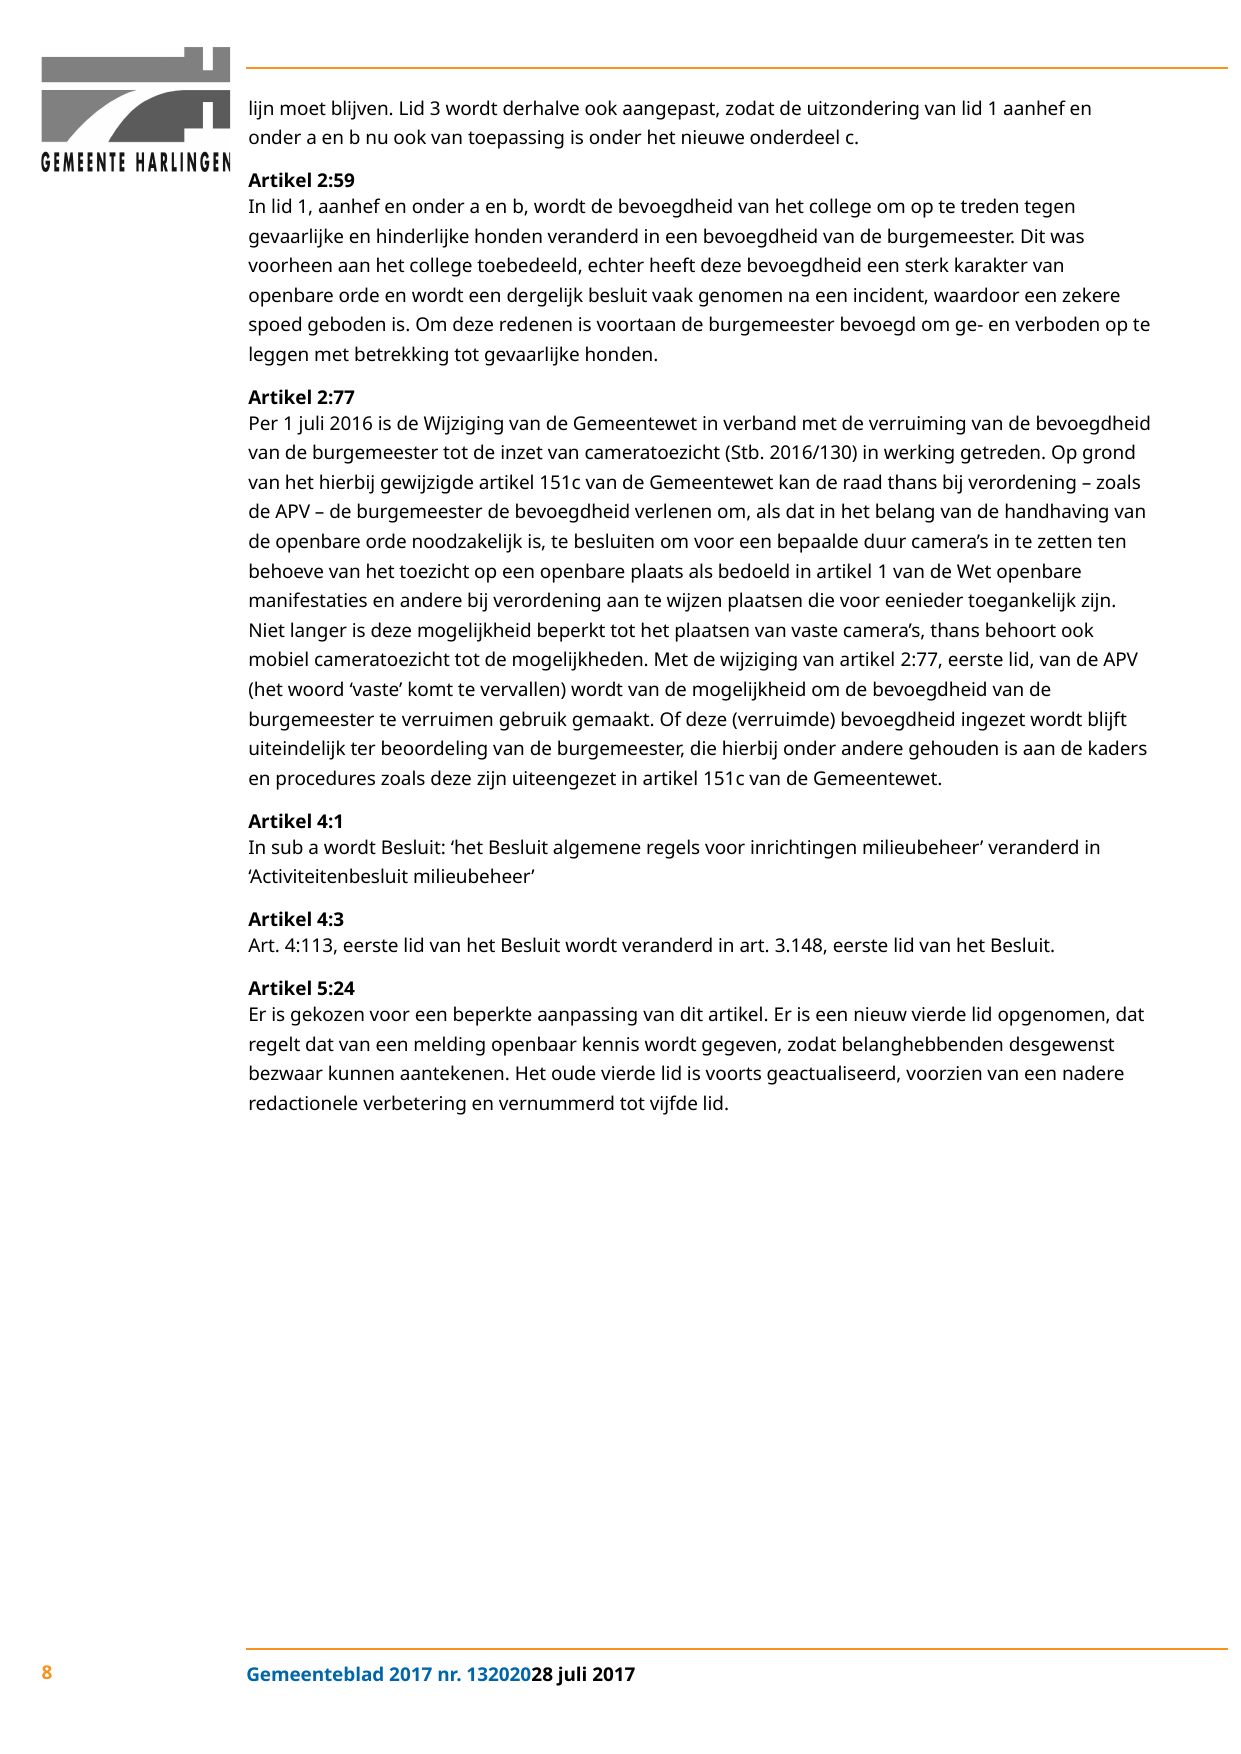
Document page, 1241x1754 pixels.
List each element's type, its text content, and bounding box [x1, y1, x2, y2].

text Art. 4:113, eerste lid van het Besluit wordt veranderd in art. 3.148, eerste lid van het Besluit. [248, 932, 1152, 958]
text Artikel 4:3 [248, 907, 1152, 932]
text In sub a wordt Besluit: ‘het Besluit algemene regels voor inrichtingen milieubeheer’ veranderd in ‘Activiteitenbesluit milieubeheer’ [248, 834, 1152, 889]
text Artikel 2:59 [248, 167, 1152, 193]
text Er is gekozen voor een beperkte aanpassing van dit artikel. Er is een nieuw vierde lid opgenomen, dat regelt dat van een melding openbaar kennis wordt gegeven, zodat belanghebbenden desgewenst bezwaar kunnen aantekenen. Het oude vierde lid is voorts geactualiseerd, voorzien van een nadere redactionele verbetering en vernummerd tot vijfde lid. [248, 1001, 1152, 1116]
text In lid 1, aanhef en onder a en b, wordt de bevoegdheid van het college om op te treden tegen gevaarlijke en hinderlijke honden veranderd in een bevoegdheid van de burgemeester. Dit was voorheen aan het college toebedeeld, echter heeft deze bevoegdheid een sterk karakter van openbare orde en wordt een dergelijk besluit vaak genomen na een incident, waardoor een zekere spoed geboden is. Om deze redenen is voortaan de burgemeester bevoegd om ge- en verboden op te leggen met betrekking tot gevaarlijke honden. [248, 193, 1152, 367]
text lijn moet blijven. Lid 3 wordt derhalve ook aangepast, zodat de uitzondering van lid 1 aanhef en onder a en b nu ook van toepassing is onder het nieuwe onderdeel c. [248, 95, 1152, 150]
text Artikel 4:1 [248, 808, 1152, 834]
text Per 1 juli 2016 is de Wijziging van de Gemeentewet in verband met de verruiming van de bevoegdheid van de burgemeester tot de inzet van cameratoezicht (Stb. 2016/130) in werking getreden. Op grond van het hierbij gewijzigde artikel 151c van de Gemeentewet kan de raad thans bij verordening – zoals de APV – de burgemeester de bevoegdheid verlenen om, als dat in het belang van de handhaving van de openbare orde noodzakelijk is, te besluiten om voor een bepaalde duur camera’s in te zetten ten behoeve van het toezicht op een openbare plaats als bedoeld in artikel 1 van de Wet openbare manifestaties en andere bij verordening aan te wijzen plaatsen die voor eenieder toegankelijk zijn. Niet langer is deze mogelijkheid beperkt tot het plaatsen van vaste camera’s, thans behoort ook mobiel cameratoezicht tot de mogelijkheden. Met de wijziging van artikel 2:77, eerste lid, van de APV (het woord ‘vaste’ komt te vervallen) wordt van de mogelijkheid om de bevoegdheid van de burgemeester te verruimen gebruik gemaakt. Of deze (verruimde) bevoegdheid ingezet wordt blijft uiteindelijk ter beoordeling van de burgemeester, die hierbij onder andere gehouden is aan de kaders en procedures zoals deze zijn uiteengezet in artikel 151c van de Gemeentewet. [248, 410, 1152, 791]
text Artikel 5:24 [248, 975, 1152, 1001]
text Artikel 2:77 [248, 384, 1152, 410]
picture [41, 47, 231, 172]
